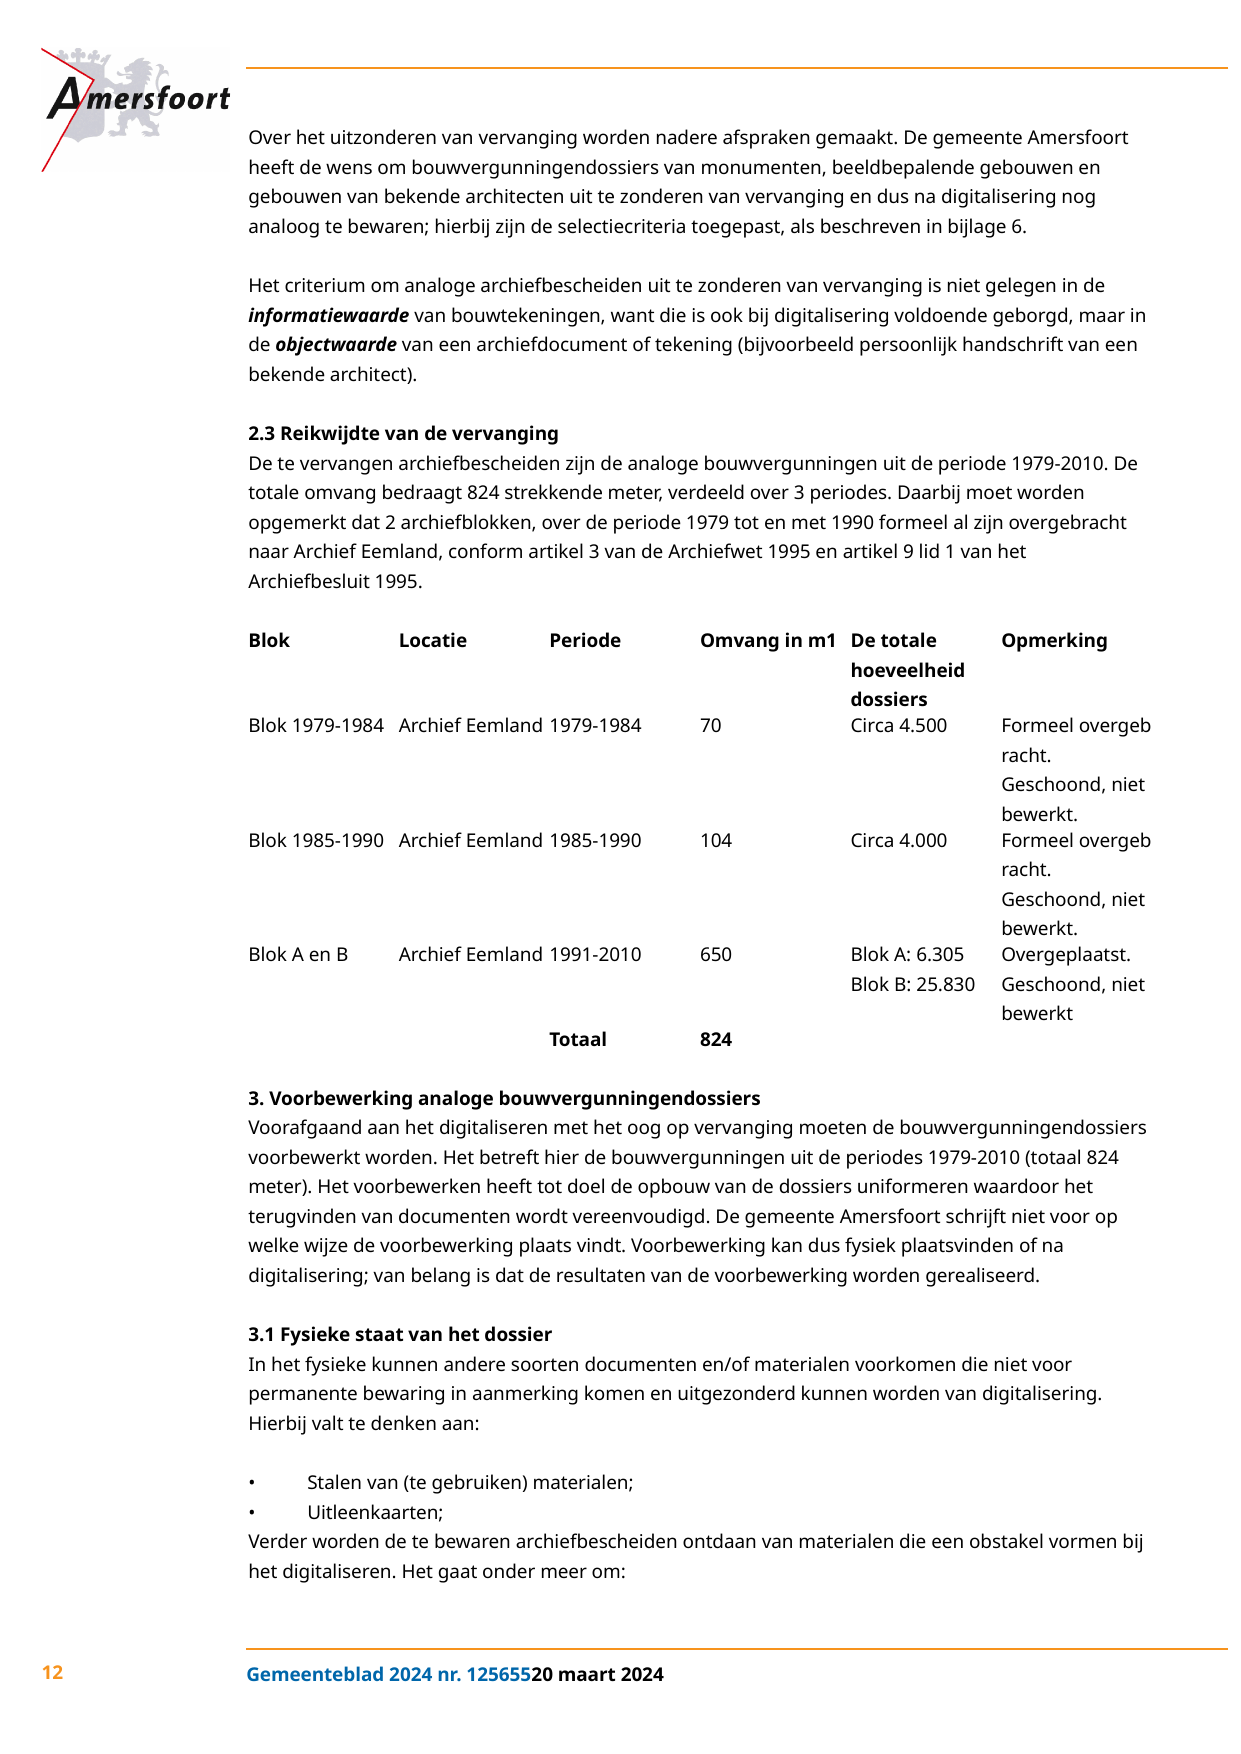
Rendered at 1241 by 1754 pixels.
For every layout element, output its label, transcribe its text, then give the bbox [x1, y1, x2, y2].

table_cell Blok A en B [248, 941, 398, 1026]
text Het criterium om analoge archiefbescheiden uit te zonderen van vervanging is niet gelegen in de informatiewaarde van bouwtekeningen, want die is ook bij digitalisering voldoende geborgd, maar in de objectwaarde van een archiefdocument of tekening (bijvoorbeeld persoonlijk handschrift van een bekende architect). [248, 272, 1152, 387]
table_cell 70 [700, 712, 850, 827]
table_cell 1985-1990 [549, 827, 700, 941]
table_cell Blok A: 6.305 Blok B: 25.830 [850, 941, 1001, 1026]
table_header Locatie [399, 628, 549, 712]
table_cell 824 [700, 1026, 850, 1052]
table_cell Circa 4.500 [850, 712, 1001, 827]
table_cell 1979-1984 [549, 712, 700, 827]
table_cell Archief Eemland [399, 712, 549, 827]
table_cell 104 [700, 827, 850, 941]
table_cell 650 [700, 941, 850, 1026]
text 3.1 Fysieke staat van het dossier [248, 1321, 1152, 1347]
text In het fysieke kunnen andere soorten documenten en/of materialen voorkomen die niet voor permanente bewaring in aanmerking komen en uitgezonderd kunnen worden van digitalisering. Hierbij valt te denken aan: [248, 1351, 1152, 1436]
picture [41, 47, 231, 172]
table_cell [1001, 1026, 1152, 1052]
table_header Opmerking [1001, 628, 1152, 712]
table_cell [248, 1026, 398, 1052]
list Uitleenkaarten; [248, 1499, 1152, 1524]
list Stalen van (te gebruiken) materialen; [248, 1469, 1152, 1495]
table_header Omvang in m1 [700, 628, 850, 712]
table_cell Overgeplaatst. Geschoond, niet bewerkt [1001, 941, 1152, 1026]
text Voorafgaand aan het digitaliseren met het oog op vervanging moeten de bouwvergunningendossiers voorbewerkt worden. Het betreft hier de bouwvergunningen uit de periodes 1979-2010 (totaal 824 meter). Het voorbewerken heeft tot doel de opbouw van de dossiers uniformeren waardoor het terugvinden van documenten wordt vereenvoudigd. De gemeente Amersfoort schrijft niet voor op welke wijze de voorbewerking plaats vindt. Voorbewerking kan dus fysiek plaatsvinden of na digitalisering; van belang is dat de resultaten van de voorbewerking worden gerealiseerd. [248, 1114, 1152, 1288]
table_cell Archief Eemland [399, 941, 549, 1026]
text De te vervangen archiefbescheiden zijn de analoge bouwvergunningen uit de periode 1979-2010. De totale omvang bedraagt 824 strekkende meter, verdeeld over 3 periodes. Daarbij moet worden opgemerkt dat 2 archiefblokken, over de periode 1979 tot en met 1990 formeel al zijn overgebracht naar Archief Eemland, conform artikel 3 van de Archiefwet 1995 en artikel 9 lid 1 van het Archiefbesluit 1995. [248, 450, 1152, 594]
text Verder worden de te bewaren archiefbescheiden ontdaan van materialen die een obstakel vormen bij het digitaliseren. Het gaat onder meer om: [248, 1528, 1152, 1584]
text 2.3 Reikwijdte van de vervanging [248, 420, 1152, 446]
table_cell [399, 1026, 549, 1052]
table_cell Totaal [549, 1026, 700, 1052]
table_cell Blok 1985-1990 [248, 827, 398, 941]
table_cell 1991-2010 [549, 941, 700, 1026]
table_cell Archief Eemland [399, 827, 549, 941]
table_header Blok [248, 628, 398, 712]
table_header Periode [549, 628, 700, 712]
table_cell Blok 1979-1984 [248, 712, 398, 827]
table_cell Formeel overgebracht. Geschoond, niet bewerkt. [1001, 712, 1152, 827]
table_cell Formeel overgebracht. Geschoond, niet bewerkt. [1001, 827, 1152, 941]
text 3. Voorbewerking analoge bouwvergunningendossiers [248, 1085, 1152, 1110]
table_header De totale hoeveelheid dossiers [850, 628, 1001, 712]
table_cell [850, 1026, 1001, 1052]
table_cell Circa 4.000 [850, 827, 1001, 941]
text Over het uitzonderen van vervanging worden nadere afspraken gemaakt. De gemeente Amersfoort heeft de wens om bouwvergunningendossiers van monumenten, beeldbepalende gebouwen en gebouwen van bekende architecten uit te zonderen van vervanging en dus na digitalisering nog analoog te bewaren; hierbij zijn de selectiecriteria toegepast, als beschreven in bijlage 6. [248, 124, 1152, 239]
